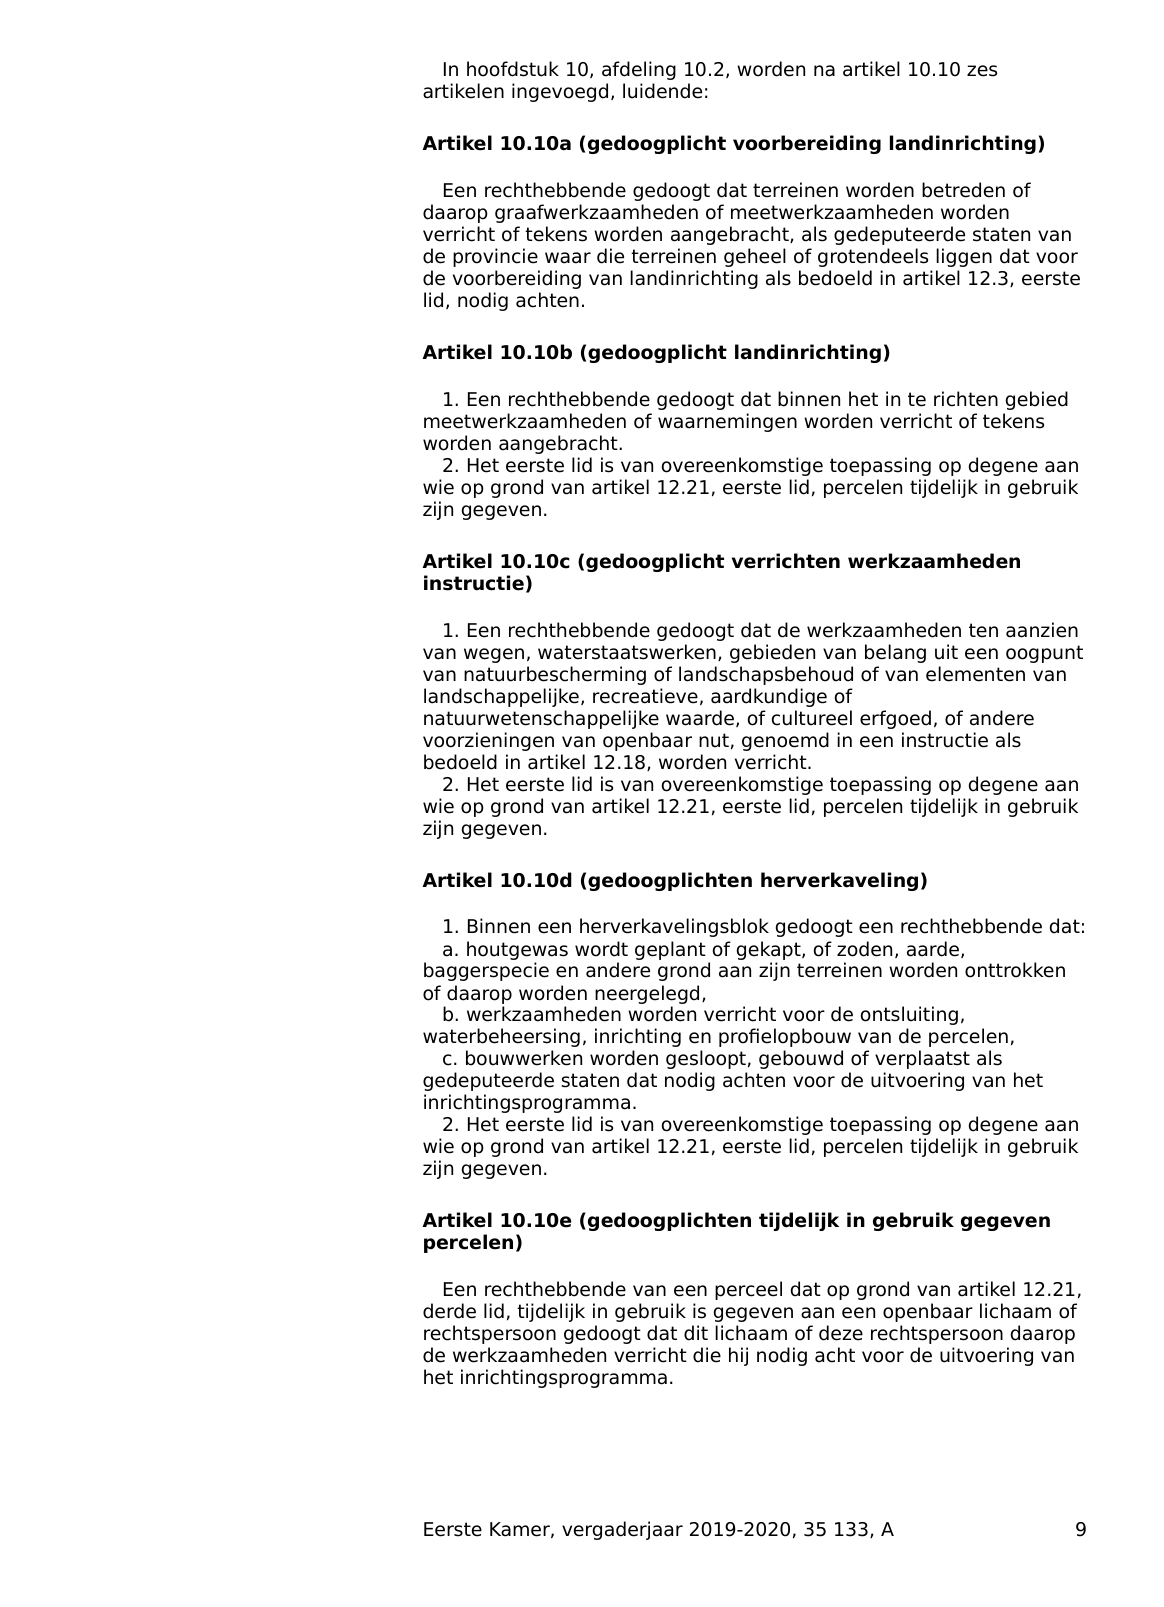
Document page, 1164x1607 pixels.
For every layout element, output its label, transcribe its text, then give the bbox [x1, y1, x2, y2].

text 2. Het eerste lid is van overeenkomstige toepassing op degene aan wie op grond van artikel 12.21, eerste lid, percelen tijdelijk in gebruik zijn gegeven. [422, 455, 1087, 521]
subtitle Artikel 10.10a (gedoogplicht voorbereiding landinrichting) [422, 133, 1087, 155]
text c. bouwwerken worden gesloopt, gebouwd of verplaatst als gedeputeerde staten dat nodig achten voor de uitvoering van het inrichtingsprogramma. [422, 1048, 1087, 1114]
text In hoofdstuk 10, afdeling 10.2, worden na artikel 10.10 zes artikelen ingevoegd, luidende: [422, 59, 1087, 103]
text a. houtgewas wordt geplant of gekapt, of zoden, aarde, baggerspecie en andere grond aan zijn terreinen worden onttrokken of daarop worden neergelegd, [422, 938, 1087, 1004]
text 2. Het eerste lid is van overeenkomstige toepassing op degene aan wie op grond van artikel 12.21, eerste lid, percelen tijdelijk in gebruik zijn gegeven. [422, 1114, 1087, 1180]
text 2. Het eerste lid is van overeenkomstige toepassing op degene aan wie op grond van artikel 12.21, eerste lid, percelen tijdelijk in gebruik zijn gegeven. [422, 773, 1087, 839]
text 1. Een rechthebbende gedoogt dat binnen het in te richten gebied meetwerkzaamheden of waarnemingen worden verricht of tekens worden aangebracht. [422, 389, 1087, 455]
text 1. Een rechthebbende gedoogt dat de werkzaamheden ten aanzien van wegen, waterstaatswerken, gebieden van belang uit een oogpunt van natuurbescherming of landschapsbehoud of van elementen van landschappelijke, recreatieve, aardkundige of natuurwetenschappelijke waarde, of cultureel erfgoed, of andere voorzieningen van openbaar nut, genoemd in een instructie als bedoeld in artikel 12.18, worden verricht. [422, 620, 1087, 773]
subtitle Artikel 10.10c (gedoogplicht verrichten werkzaamheden instructie) [422, 551, 1087, 595]
subtitle Artikel 10.10d (gedoogplichten herverkaveling) [422, 869, 1087, 891]
subtitle Artikel 10.10e (gedoogplichten tijdelijk in gebruik gegeven percelen) [422, 1210, 1087, 1254]
text b. werkzaamheden worden verricht voor de ontsluiting, waterbeheersing, inrichting en profielopbouw van de percelen, [422, 1004, 1087, 1048]
text 1. Binnen een herverkavelingsblok gedoogt een rechthebbende dat: [422, 916, 1087, 938]
text Een rechthebbende gedoogt dat terreinen worden betreden of daarop graafwerkzaamheden of meetwerkzaamheden worden verricht of tekens worden aangebracht, als gedeputeerde staten van de provincie waar die terreinen geheel of grotendeels liggen dat voor de voorbereiding van landinrichting als bedoeld in artikel 12.3, eerste lid, nodig achten. [422, 180, 1087, 312]
subtitle Artikel 10.10b (gedoogplicht landinrichting) [422, 342, 1087, 364]
text Een rechthebbende van een perceel dat op grond van artikel 12.21, derde lid, tijdelijk in gebruik is gegeven aan een openbaar lichaam of rechtspersoon gedoogt dat dit lichaam of deze rechtspersoon daarop de werkzaamheden verricht die hij nodig acht voor de uitvoering van het inrichtingsprogramma. [422, 1279, 1087, 1389]
